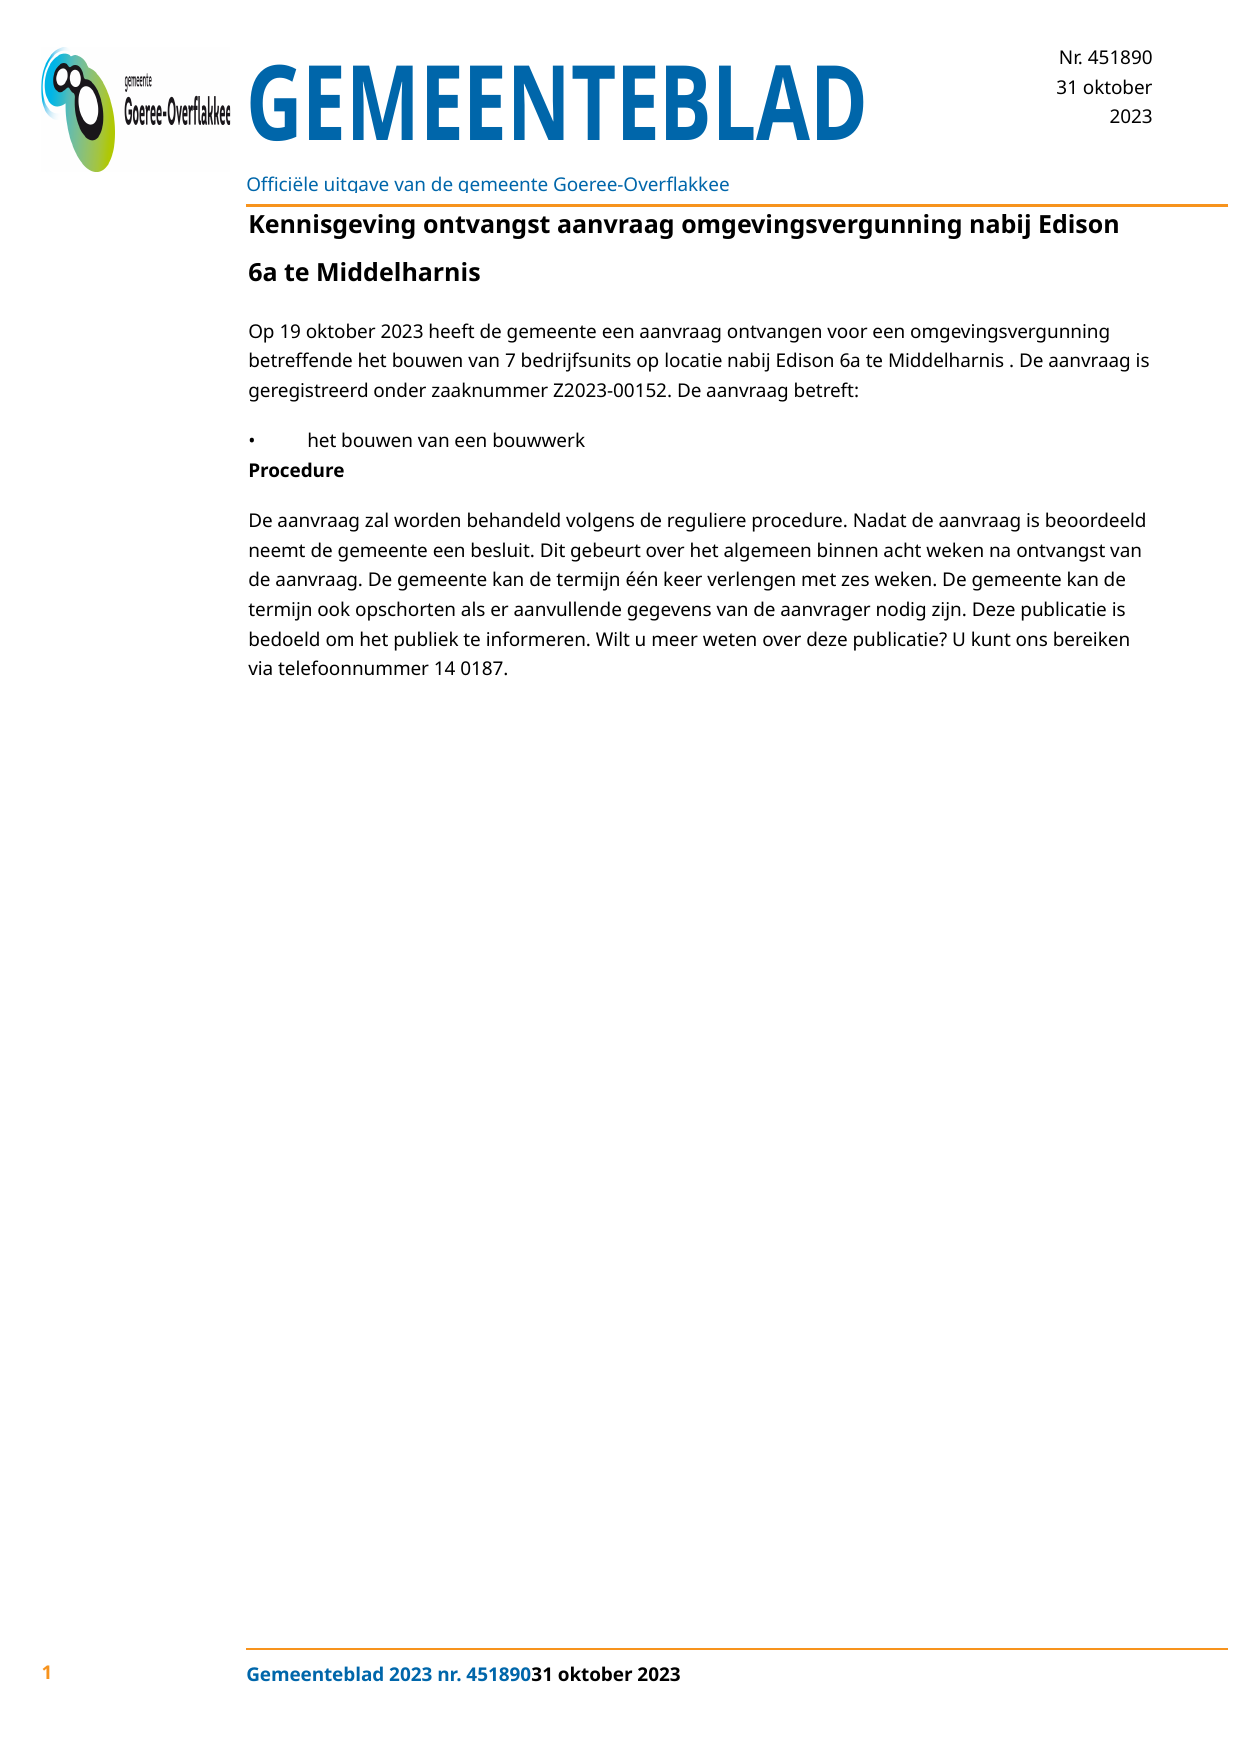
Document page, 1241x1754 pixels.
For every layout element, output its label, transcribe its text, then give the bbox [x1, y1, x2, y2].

text Procedure [248, 457, 1152, 483]
text De aanvraag zal worden behandeld volgens de reguliere procedure. Nadat de aanvraag is beoordeeld neemt de gemeente een besluit. Dit gebeurt over het algemeen binnen acht weken na ontvangst van de aanvraag. De gemeente kan de termijn één keer verlengen met zes weken. De gemeente kan de termijn ook opschorten als er aanvullende gegevens van de aanvrager nodig zijn. Deze publicatie is bedoeld om het publiek te informeren. Wilt u meer weten over deze publicatie? U kunt ons bereiken via telefoonnummer 14 0187. [248, 507, 1152, 681]
list het bouwen van een bouwwerk [248, 427, 1152, 453]
text Kennisgeving ontvangst aanvraag omgevingsvergunning nabij Edison 6a te Middelharnis [248, 207, 1152, 288]
picture [41, 47, 231, 172]
text Op 19 oktober 2023 heeft de gemeente een aanvraag ontvangen voor een omgevingsvergunning betreffende het bouwen van 7 bedrijfsunits op locatie nabij Edison 6a te Middelharnis . De aanvraag is geregistreerd onder zaaknummer Z2023-00152. De aanvraag betreft: [248, 318, 1152, 403]
